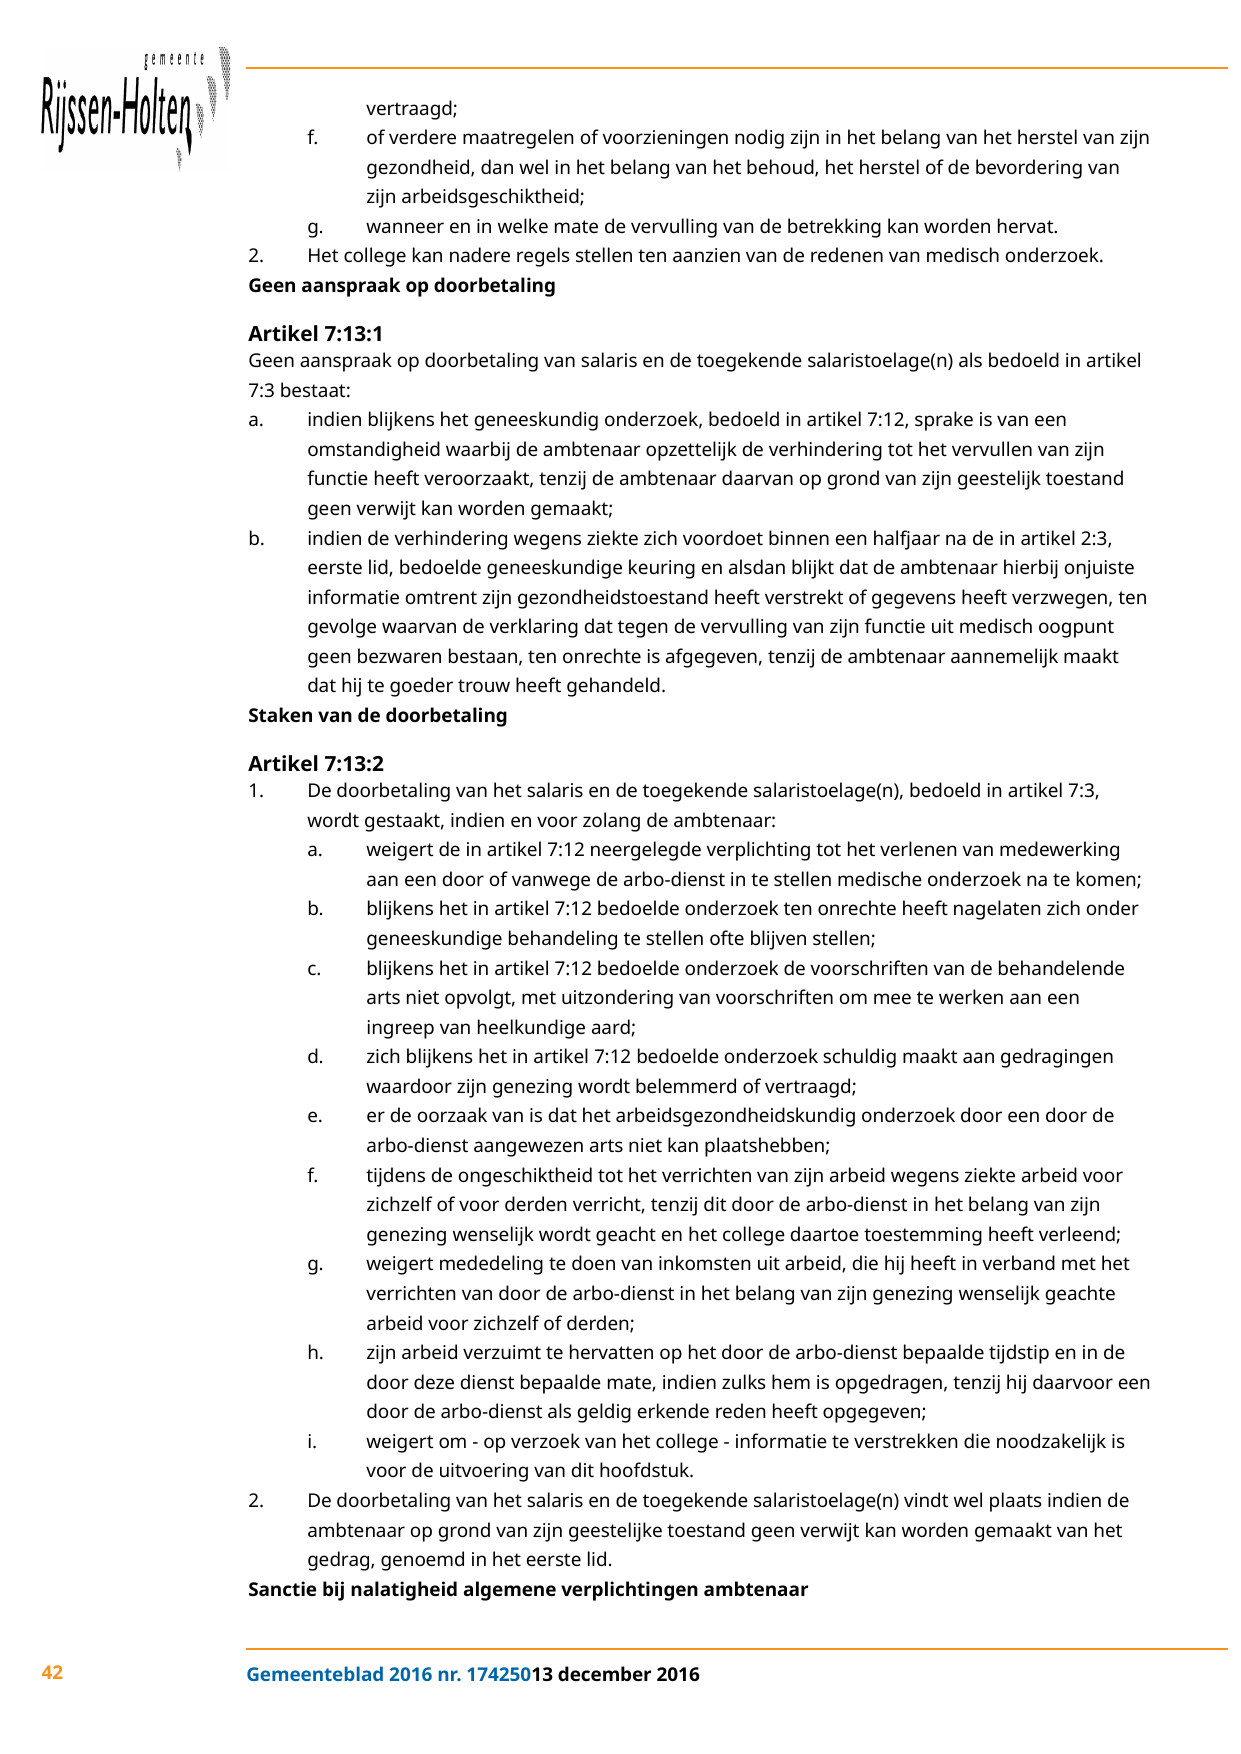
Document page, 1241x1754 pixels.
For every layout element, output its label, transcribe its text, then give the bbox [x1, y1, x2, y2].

list weigert om - op verzoek van het college - informatie te verstrekken die noodzakelijk is voor de uitvoering van dit hoofdstuk. [307, 1428, 1152, 1483]
text Staken van de doorbetaling [248, 702, 1152, 728]
list of verdere maatregelen of voorzieningen nodig zijn in het belang van het herstel van zijn gezondheid, dan wel in het belang van het behoud, het herstel of de bevordering van zijn arbeidsgeschiktheid; [307, 124, 1152, 209]
text Artikel 7:13:1 [248, 319, 1152, 347]
text Sanctie bij nalatigheid algemene verplichtingen ambtenaar [248, 1576, 1152, 1602]
list tijdens de ongeschiktheid tot het verrichten van zijn arbeid wegens ziekte arbeid voor zichzelf of voor derden verricht, tenzij dit door de arbo-dienst in het belang van zijn genezing wenselijk wordt geacht en het college daartoe toestemming heeft verleend; [307, 1162, 1152, 1247]
text Geen aanspraak op doorbetaling [248, 272, 1152, 298]
list vertraagd; [307, 95, 1152, 121]
list De doorbetaling van het salaris en de toegekende salaristoelage(n), bedoeld in artikel 7:3, wordt gestaakt, indien en voor zolang de ambtenaar: [248, 777, 1152, 833]
list Het college kan nadere regels stellen ten aanzien van de redenen van medisch onderzoek. [248, 243, 1152, 268]
list blijkens het in artikel 7:12 bedoelde onderzoek de voorschriften van de behandelende arts niet opvolgt, met uitzondering van voorschriften om mee te werken aan een ingreep van heelkundige aard; [307, 955, 1152, 1040]
list er de oorzaak van is dat het arbeidsgezondheidskundig onderzoek door een door de arbo-dienst aangewezen arts niet kan plaatshebben; [307, 1103, 1152, 1158]
list indien blijkens het geneeskundig onderzoek, bedoeld in artikel 7:12, sprake is van een omstandigheid waarbij de ambtenaar opzettelijk de verhindering tot het vervullen van zijn functie heeft veroorzaakt, tenzij de ambtenaar daarvan op grond van zijn geestelijk toestand geen verwijt kan worden gemaakt; [248, 406, 1152, 521]
list De doorbetaling van het salaris en de toegekende salaristoelage(n) vindt wel plaats indien de ambtenaar op grond van zijn geestelijke toestand geen verwijt kan worden gemaakt van het gedrag, genoemd in het eerste lid. [248, 1487, 1152, 1572]
list zijn arbeid verzuimt te hervatten op het door de arbo-dienst bepaalde tijdstip en in de door deze dienst bepaalde mate, indien zulks hem is opgedragen, tenzij hij daarvoor een door de arbo-dienst als geldig erkende reden heeft opgegeven; [307, 1339, 1152, 1424]
list zich blijkens het in artikel 7:12 bedoelde onderzoek schuldig maakt aan gedragingen waardoor zijn genezing wordt belemmerd of vertraagd; [307, 1043, 1152, 1099]
list weigert mededeling te doen van inkomsten uit arbeid, die hij heeft in verband met het verrichten van door de arbo-dienst in het belang van zijn genezing wenselijk geachte arbeid voor zichzelf of derden; [307, 1251, 1152, 1336]
list blijkens het in artikel 7:12 bedoelde onderzoek ten onrechte heeft nagelaten zich onder geneeskundige behandeling te stellen ofte blijven stellen; [307, 896, 1152, 951]
list weigert de in artikel 7:12 neergelegde verplichting tot het verlenen van medewerking aan een door of vanwege de arbo-dienst in te stellen medische onderzoek na te komen; [307, 836, 1152, 892]
text Artikel 7:13:2 [248, 749, 1152, 777]
list wanneer en in welke mate de vervulling van de betrekking kan worden hervat. [307, 213, 1152, 239]
picture [41, 47, 231, 172]
list indien de verhindering wegens ziekte zich voordoet binnen een halfjaar na de in artikel 2:3, eerste lid, bedoelde geneeskundige keuring en alsdan blijkt dat de ambtenaar hierbij onjuiste informatie omtrent zijn gezondheidstoestand heeft verstrekt of gegevens heeft verzwegen, ten gevolge waarvan de verklaring dat tegen de vervulling van zijn functie uit medisch oogpunt geen bezwaren bestaan, ten onrechte is afgegeven, tenzij de ambtenaar aannemelijk maakt dat hij te goeder trouw heeft gehandeld. [248, 525, 1152, 698]
text Geen aanspraak op doorbetaling van salaris en de toegekende salaristoelage(n) als bedoeld in artikel 7:3 bestaat: [248, 347, 1152, 403]
